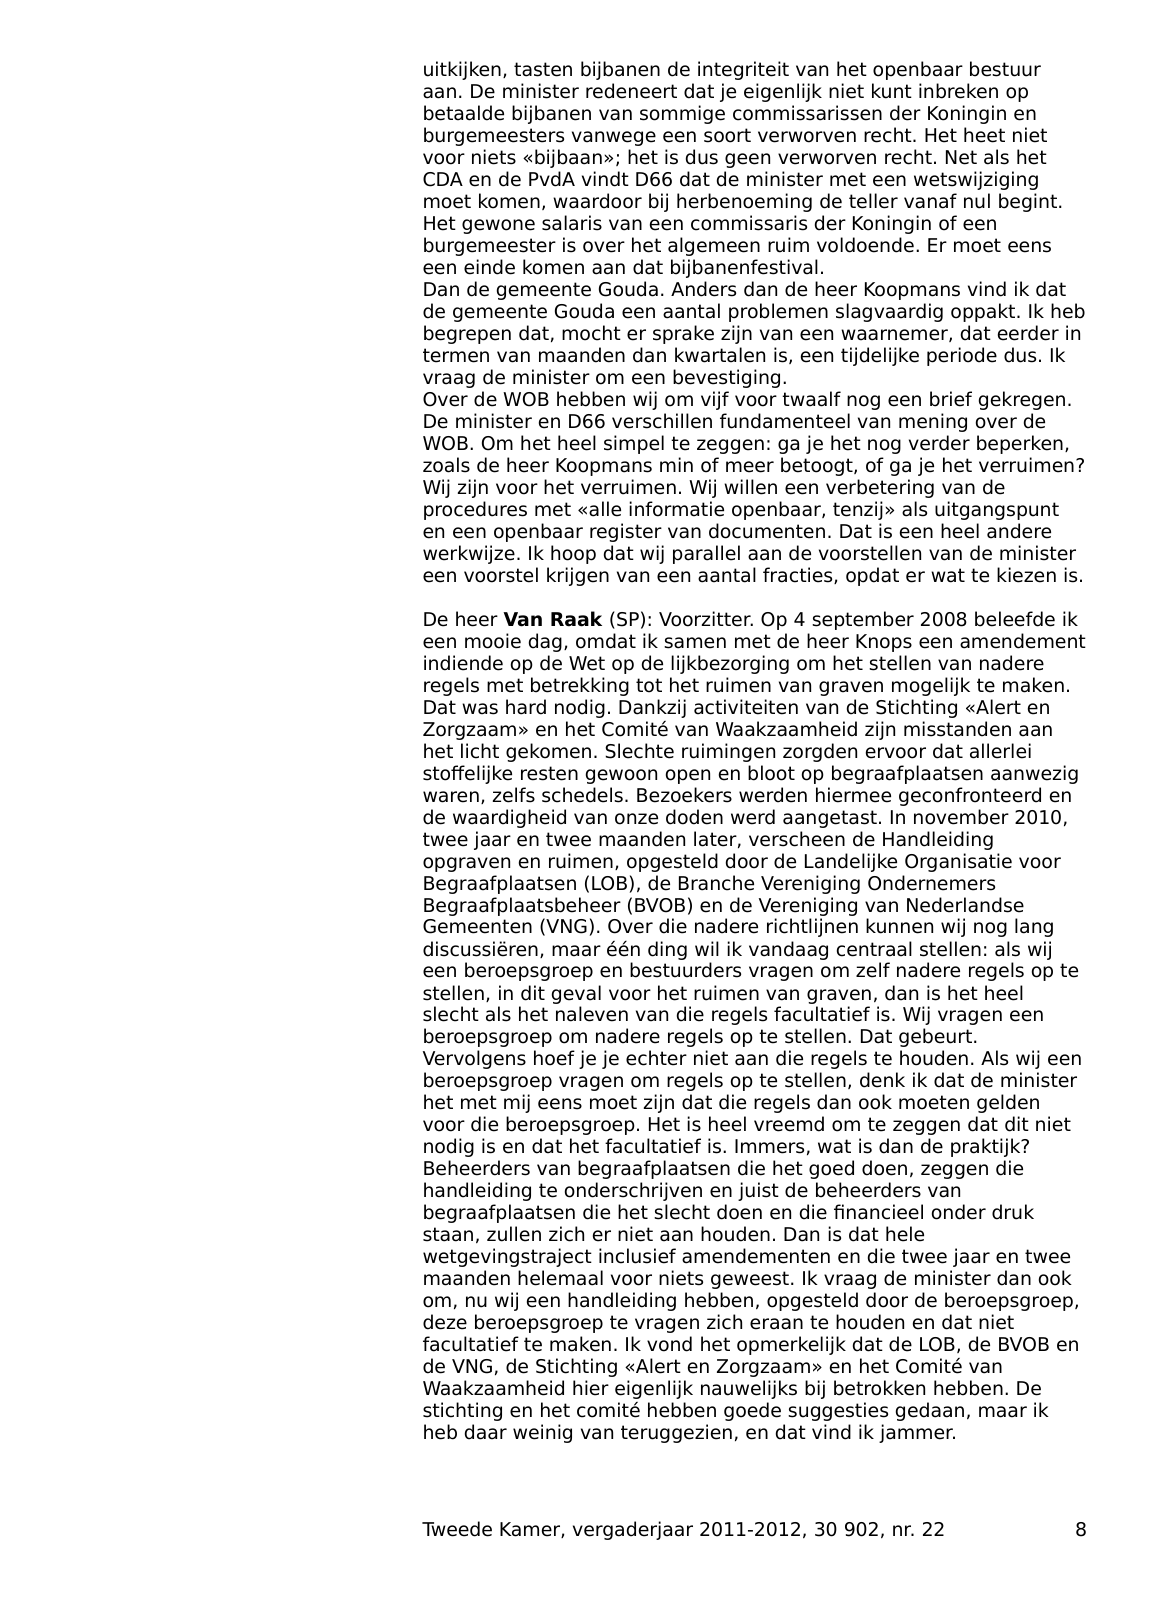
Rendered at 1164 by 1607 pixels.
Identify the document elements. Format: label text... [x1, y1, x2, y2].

text uitkijken, tasten bijbanen de integriteit van het openbaar bestuur aan. De minister redeneert dat je eigenlijk niet kunt inbreken op betaalde bijbanen van sommige commissarissen der Koningin en burgemeesters vanwege een soort verworven recht. Het heet niet voor niets «bijbaan»; het is dus geen verworven recht. Net als het CDA en de PvdA vindt D66 dat de minister met een wetswijziging moet komen, waardoor bij herbenoeming de teller vanaf nul begint. Het gewone salaris van een commissaris der Koningin of een burgemeester is over het algemeen ruim voldoende. Er moet eens een einde komen aan dat bijbanenfestival. [422, 59, 1087, 279]
text Over de WOB hebben wij om vijf voor twaalf nog een brief gekregen. De minister en D66 verschillen fundamenteel van mening over de WOB. Om het heel simpel te zeggen: ga je het nog verder beperken, zoals de heer Koopmans min of meer betoogt, of ga je het verruimen? Wij zijn voor het verruimen. Wij willen een verbetering van de procedures met «alle informatie openbaar, tenzij» als uitgangspunt en een openbaar register van documenten. Dat is een heel andere werkwijze. Ik hoop dat wij parallel aan de voorstellen van de minister een voorstel krijgen van een aantal fracties, opdat er wat te kiezen is. [422, 389, 1087, 587]
text Dan de gemeente Gouda. Anders dan de heer Koopmans vind ik dat de gemeente Gouda een aantal problemen slagvaardig oppakt. Ik heb begrepen dat, mocht er sprake zijn van een waarnemer, dat eerder in termen van maanden dan kwartalen is, een tijdelijke periode dus. Ik vraag de minister om een bevestiging. [422, 279, 1087, 389]
text De heer Van Raak (SP): Voorzitter. Op 4 september 2008 beleefde ik een mooie dag, omdat ik samen met de heer Knops een amendement indiende op de Wet op de lijkbezorging om het stellen van nadere regels met betrekking tot het ruimen van graven mogelijk te maken. Dat was hard nodig. Dankzij activiteiten van de Stichting «Alert en Zorgzaam» en het Comité van Waakzaamheid zijn misstanden aan het licht gekomen. Slechte ruimingen zorgden ervoor dat allerlei stoffelijke resten gewoon open en bloot op begraafplaatsen aanwezig waren, zelfs schedels. Bezoekers werden hiermee geconfronteerd en de waardigheid van onze doden werd aangetast. In november 2010, twee jaar en twee maanden later, verscheen de Handleiding opgraven en ruimen, opgesteld door de Landelijke Organisatie voor Begraafplaatsen (LOB), de Branche Vereniging Ondernemers Begraafplaatsbeheer (BVOB) en de Vereniging van Nederlandse Gemeenten (VNG). Over die nadere richtlijnen kunnen wij nog lang discussiëren, maar één ding wil ik vandaag centraal stellen: als wij een beroepsgroep en bestuurders vragen om zelf nadere regels op te stellen, in dit geval voor het ruimen van graven, dan is het heel slecht als het naleven van die regels facultatief is. Wij vragen een beroepsgroep om nadere regels op te stellen. Dat gebeurt. Vervolgens hoef je je echter niet aan die regels te houden. Als wij een beroepsgroep vragen om regels op te stellen, denk ik dat de minister het met mij eens moet zijn dat die regels dan ook moeten gelden voor die beroepsgroep. Het is heel vreemd om te zeggen dat dit niet nodig is en dat het facultatief is. Immers, wat is dan de praktijk? Beheerders van begraafplaatsen die het goed doen, zeggen die handleiding te onderschrijven en juist de beheerders van begraafplaatsen die het slecht doen en die financieel onder druk staan, zullen zich er niet aan houden. Dan is dat hele wetgevingstraject inclusief amendementen en die twee jaar en twee maanden helemaal voor niets geweest. Ik vraag de minister dan ook om, nu wij een handleiding hebben, opgesteld door de beroepsgroep, deze beroepsgroep te vragen zich eraan te houden en dat niet facultatief te maken. Ik vond het opmerkelijk dat de LOB, de BVOB en de VNG, de Stichting «Alert en Zorgzaam» en het Comité van Waakzaamheid hier eigenlijk nauwelijks bij betrokken hebben. De stichting en het comité hebben goede suggesties gedaan, maar ik heb daar weinig van teruggezien, en dat vind ik jammer. [422, 609, 1087, 1444]
